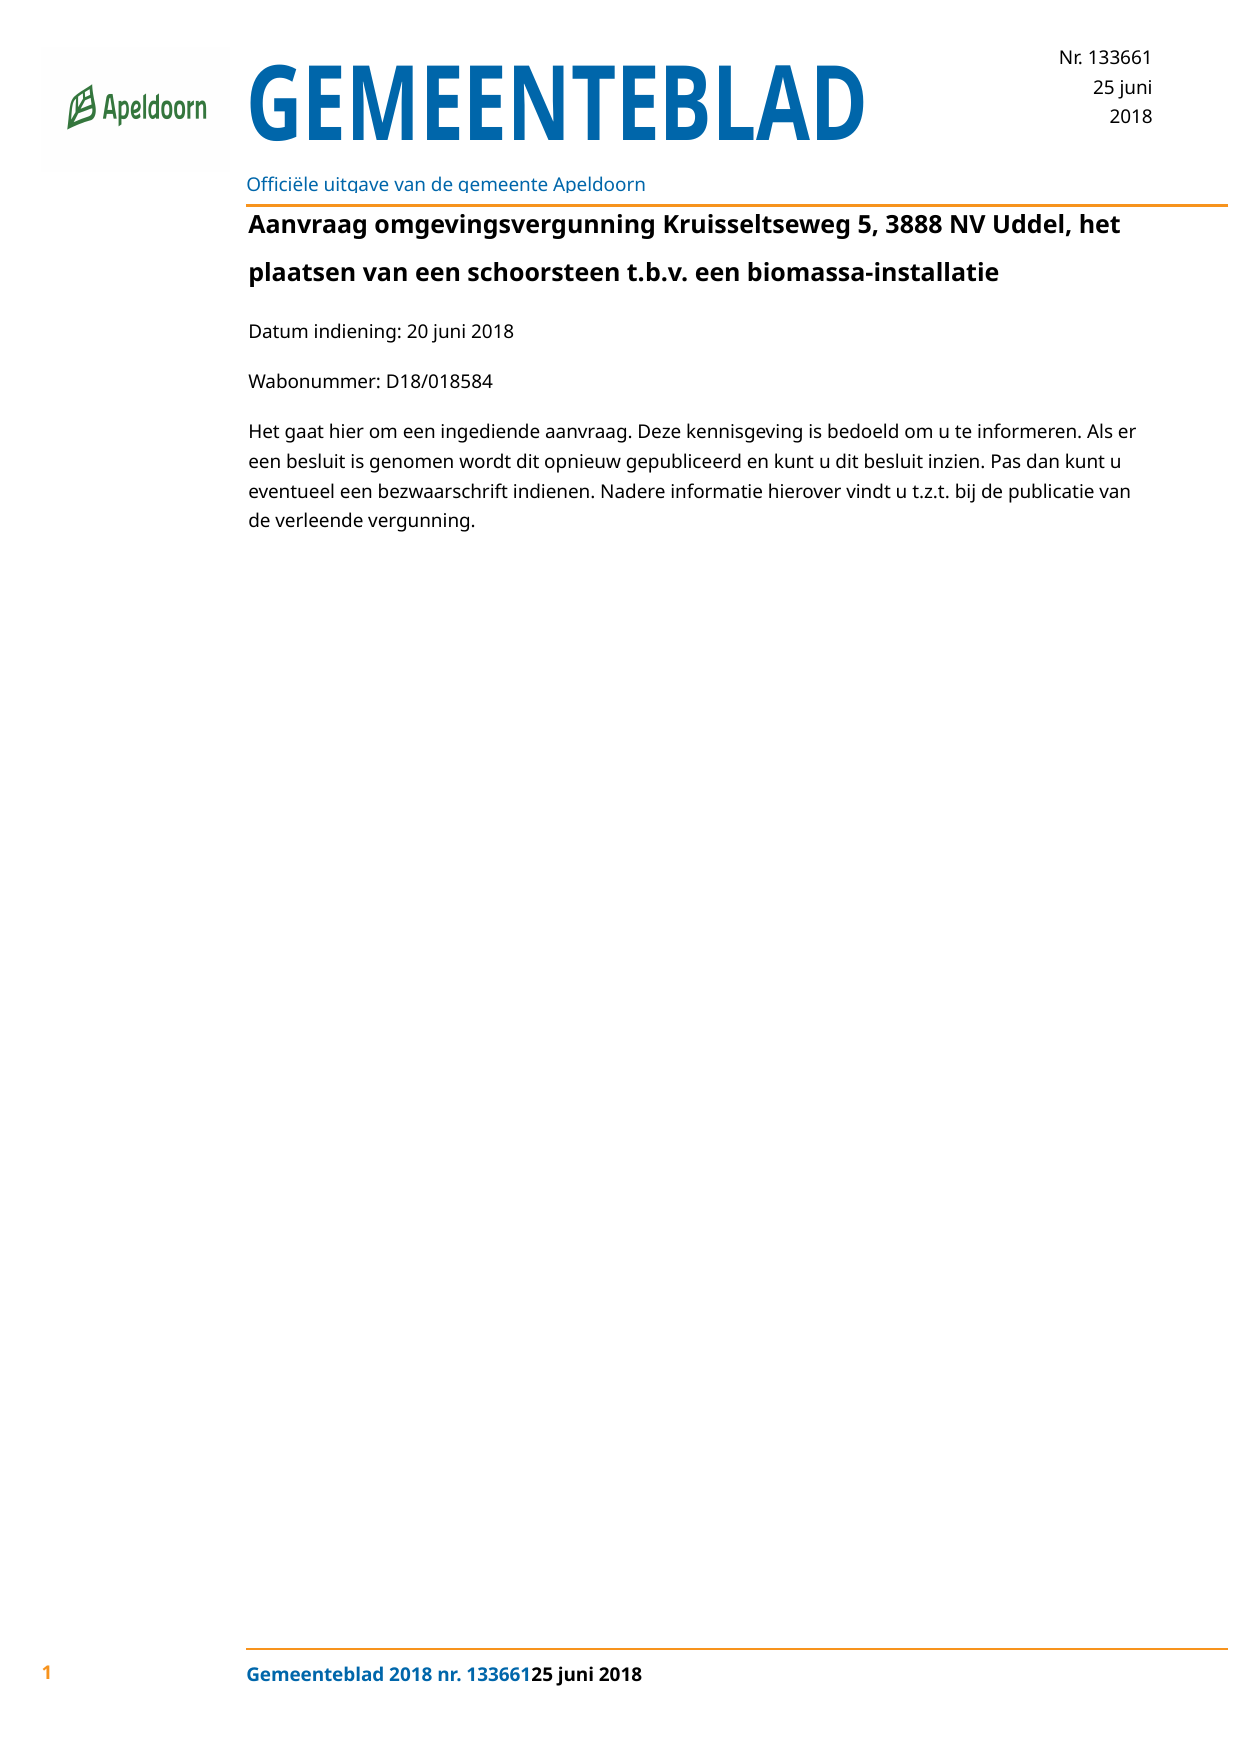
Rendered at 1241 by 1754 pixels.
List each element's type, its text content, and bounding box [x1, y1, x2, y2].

picture [41, 47, 231, 172]
text Wabonummer: D18/018584 [248, 368, 1152, 394]
text Het gaat hier om een ingediende aanvraag. Deze kennisgeving is bedoeld om u te informeren. Als er een besluit is genomen wordt dit opnieuw gepubliceerd en kunt u dit besluit inzien. Pas dan kunt u eventueel een bezwaarschrift indienen. Nadere informatie hierover vindt u t.z.t. bij de publicatie van de verleende vergunning. [248, 419, 1152, 533]
text Aanvraag omgevingsvergunning Kruisseltseweg 5, 3888 NV Uddel, het plaatsen van een schoorsteen t.b.v. een biomassa-installatie [248, 207, 1152, 288]
text Datum indiening: 20 juni 2018 [248, 318, 1152, 344]
